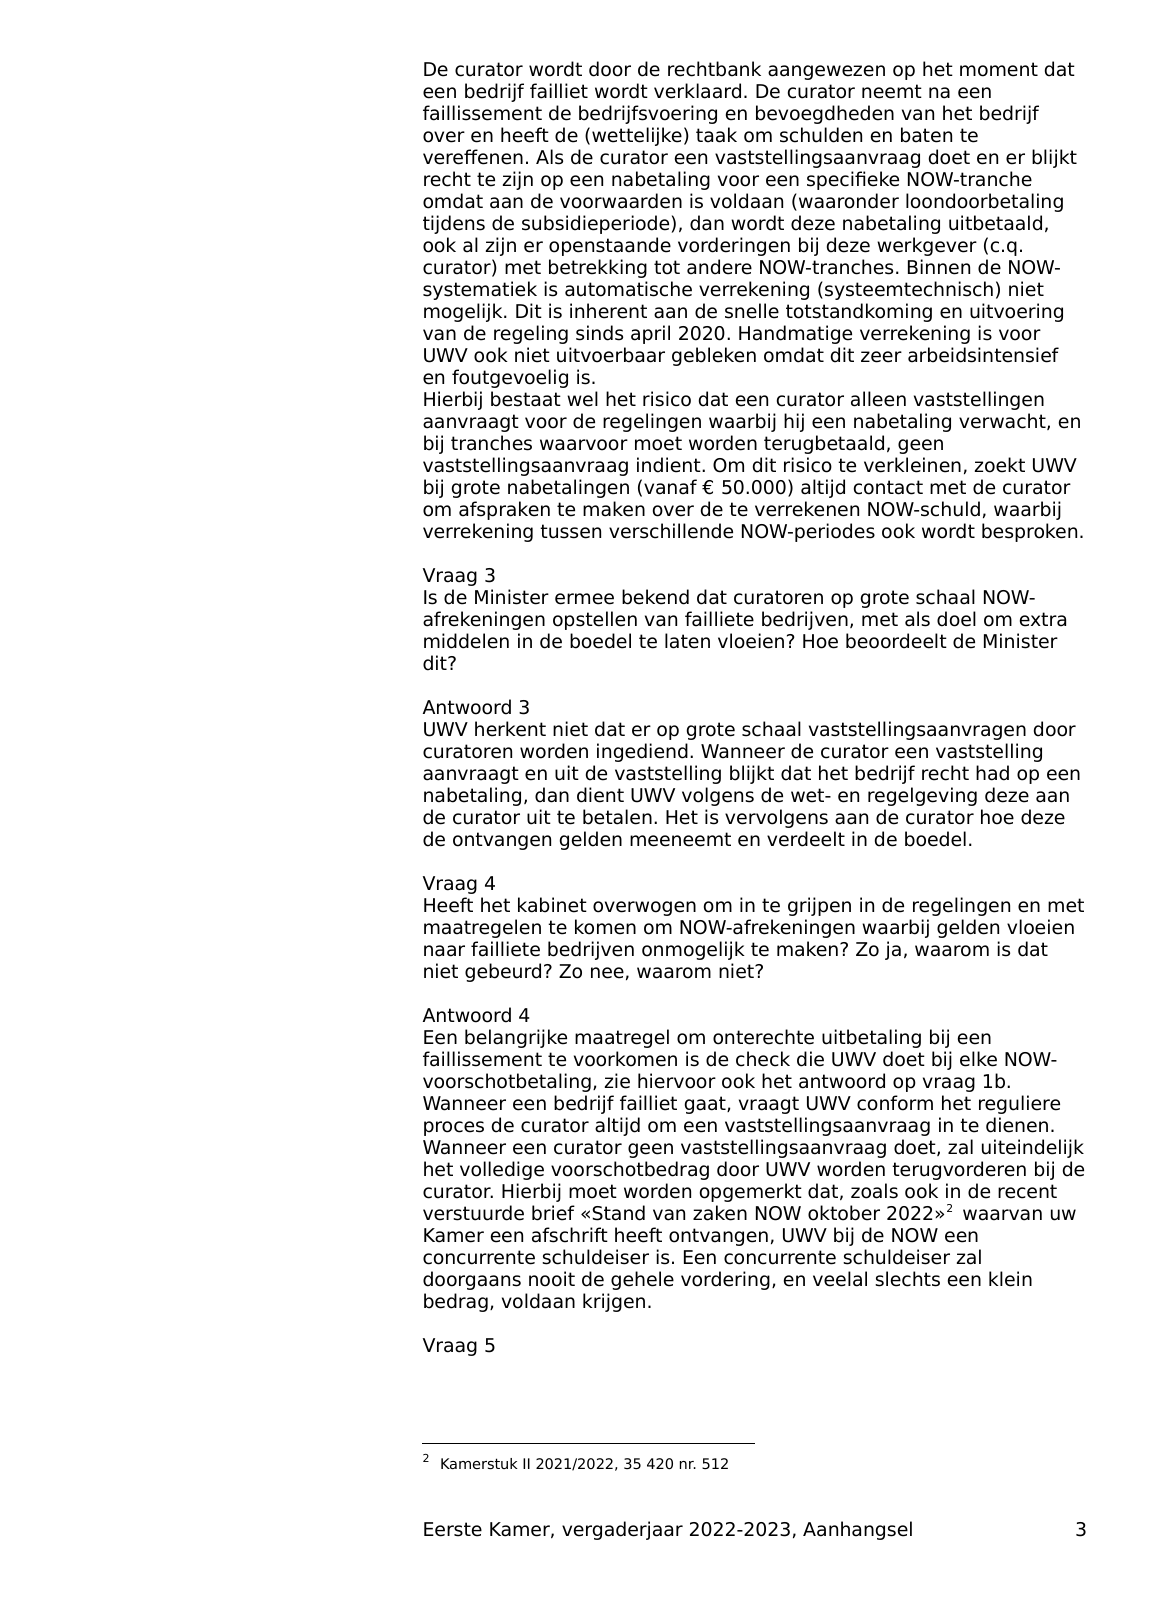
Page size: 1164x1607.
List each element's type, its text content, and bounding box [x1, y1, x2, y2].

text Vraag 3 [422, 565, 1087, 587]
text Antwoord 4 [422, 1005, 1087, 1027]
text De curator wordt door de rechtbank aangewezen op het moment dat een bedrijf failliet wordt verklaard. De curator neemt na een faillissement de bedrijfsvoering en bevoegdheden van het bedrijf over en heeft de (wettelijke) taak om schulden en baten te vereffenen. Als de curator een vaststellingsaanvraag doet en er blijkt recht te zijn op een nabetaling voor een specifieke NOW-tranche omdat aan de voorwaarden is voldaan (waaronder loondoorbetaling tijdens de subsidieperiode), dan wordt deze nabetaling uitbetaald, ook al zijn er openstaande vorderingen bij deze werkgever (c.q. curator) met betrekking tot andere NOW-tranches. Binnen de NOW-systematiek is automatische verrekening (systeemtechnisch) niet mogelijk. Dit is inherent aan de snelle totstandkoming en uitvoering van de regeling sinds april 2020. Handmatige verrekening is voor UWV ook niet uitvoerbaar gebleken omdat dit zeer arbeidsintensief en foutgevoelig is. [422, 59, 1087, 389]
text UWV herkent niet dat er op grote schaal vaststellingsaanvragen door curatoren worden ingediend. Wanneer de curator een vaststelling aanvraagt en uit de vaststelling blijkt dat het bedrijf recht had op een nabetaling, dan dient UWV volgens de wet- en regelgeving deze aan de curator uit te betalen. Het is vervolgens aan de curator hoe deze de ontvangen gelden meeneemt en verdeelt in de boedel. [422, 719, 1087, 851]
text Vraag 5 [422, 1335, 1087, 1357]
text Vraag 4 [422, 873, 1087, 895]
text Heeft het kabinet overwogen om in te grijpen in de regelingen en met maatregelen te komen om NOW-afrekeningen waarbij gelden vloeien naar failliete bedrijven onmogelijk te maken? Zo ja, waarom is dat niet gebeurd? Zo nee, waarom niet? [422, 895, 1087, 983]
text Hierbij bestaat wel het risico dat een curator alleen vaststellingen aanvraagt voor de regelingen waarbij hij een nabetaling verwacht, en bij tranches waarvoor moet worden terugbetaald, geen vaststellingsaanvraag indient. Om dit risico te verkleinen, zoekt UWV bij grote nabetalingen (vanaf € 50.000) altijd contact met de curator om afspraken te maken over de te verrekenen NOW-schuld, waarbij verrekening tussen verschillende NOW-periodes ook wordt besproken. [422, 389, 1087, 543]
text Kamerstuk II 2021/2022, 35 420 nr. 512 [422, 1452, 1087, 1474]
text Is de Minister ermee bekend dat curatoren op grote schaal NOW-afrekeningen opstellen van failliete bedrijven, met als doel om extra middelen in de boedel te laten vloeien? Hoe beoordeelt de Minister dit? [422, 587, 1087, 675]
text Antwoord 3 [422, 697, 1087, 719]
text Een belangrijke maatregel om onterechte uitbetaling bij een faillissement te voorkomen is de check die UWV doet bij elke NOW-voorschotbetaling, zie hiervoor ook het antwoord op vraag 1b. Wanneer een bedrijf failliet gaat, vraagt UWV conform het reguliere proces de curator altijd om een vaststellingsaanvraag in te dienen. Wanneer een curator geen vaststellingsaanvraag doet, zal uiteindelijk het volledige voorschotbedrag door UWV worden terugvorderen bij de curator. Hierbij moet worden opgemerkt dat, zoals ook in de recent verstuurde brief «Stand van zaken NOW oktober 2022» waarvan uw Kamer een afschrift heeft ontvangen, UWV bij de NOW een concurrente schuldeiser is. Een concurrente schuldeiser zal doorgaans nooit de gehele vordering, en veelal slechts een klein bedrag, voldaan krijgen. [422, 1027, 1087, 1313]
